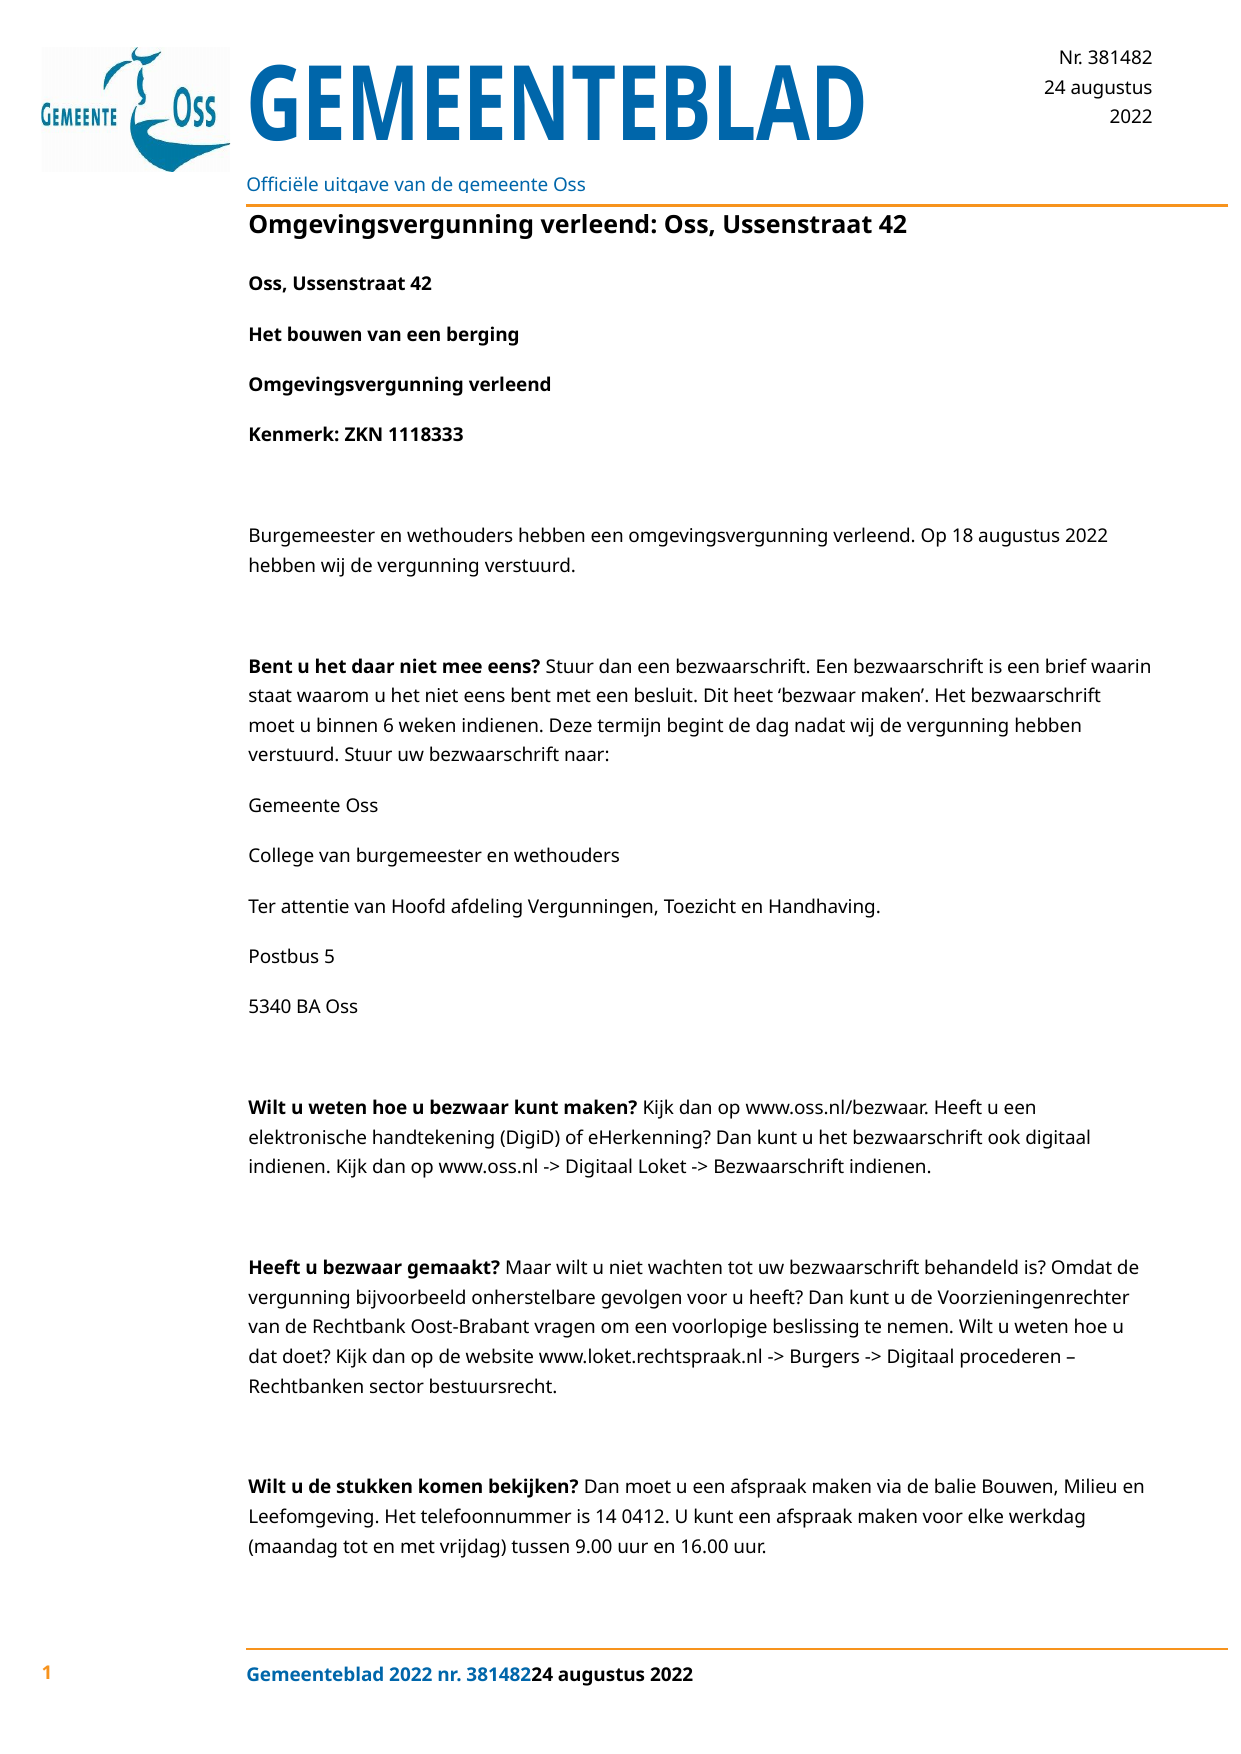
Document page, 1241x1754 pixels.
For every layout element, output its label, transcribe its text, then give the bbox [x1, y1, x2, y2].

text 5340 BA Oss [248, 994, 1152, 1019]
text Ter attentie van Hoofd afdeling Vergunningen, Toezicht en Handhaving. [248, 893, 1152, 918]
text Wilt u de stukken komen bekijken? Dan moet u een afspraak maken via de balie Bouwen, Milieu en Leefomgeving. Het telefoonnummer is 14 0412. U kunt een afspraak maken voor elke werkdag (maandag tot en met vrijdag) tussen 9.00 uur en 16.00 uur. [248, 1474, 1152, 1558]
text Kenmerk: ZKN 1118333 [248, 422, 1152, 447]
text Wilt u weten hoe u bezwaar kunt maken? Kijk dan op www.oss.nl/bezwaar. Heeft u een elektronische handtekening (DigiD) of eHerkenning? Dan kunt u het bezwaarschrift ook digitaal indienen. Kijk dan op www.oss.nl -> Digitaal Loket -> Bezwaarschrift indienen. [248, 1094, 1152, 1179]
text Omgevingsvergunning verleend: Oss, Ussenstraat 42 [248, 207, 1152, 241]
text Heeft u bezwaar gemaakt? Maar wilt u niet wachten tot uw bezwaarschrift behandeld is? Omdat de vergunning bijvoorbeeld onherstelbare gevolgen voor u heeft? Dan kunt u de Voorzieningenrechter van de Rechtbank Oost-Brabant vragen om een voorlopige beslissing te nemen. Wilt u weten hoe u dat doet? Kijk dan op de website www.loket.rechtspraak.nl -> Burgers -> Digitaal procederen – Rechtbanken sector bestuursrecht. [248, 1254, 1152, 1398]
picture [41, 47, 231, 172]
text Oss, Ussenstraat 42 [248, 270, 1152, 296]
text Burgemeester en wethouders hebben een omgevingsvergunning verleend. Op 18 augustus 2022 hebben wij de vergunning verstuurd. [248, 522, 1152, 578]
text Het bouwen van een berging [248, 321, 1152, 346]
text College van burgemeester en wethouders [248, 842, 1152, 868]
text Gemeente Oss [248, 792, 1152, 818]
text Postbus 5 [248, 943, 1152, 969]
text Bent u het daar niet mee eens? Stuur dan een bezwaarschrift. Een bezwaarschrift is een brief waarin staat waarom u het niet eens bent met een besluit. Dit heet ‘bezwaar maken’. Het bezwaarschrift moet u binnen 6 weken indienen. Deze termijn begint de dag nadat wij de vergunning hebben verstuurd. Stuur uw bezwaarschrift naar: [248, 653, 1152, 767]
text Omgevingsvergunning verleend [248, 371, 1152, 397]
